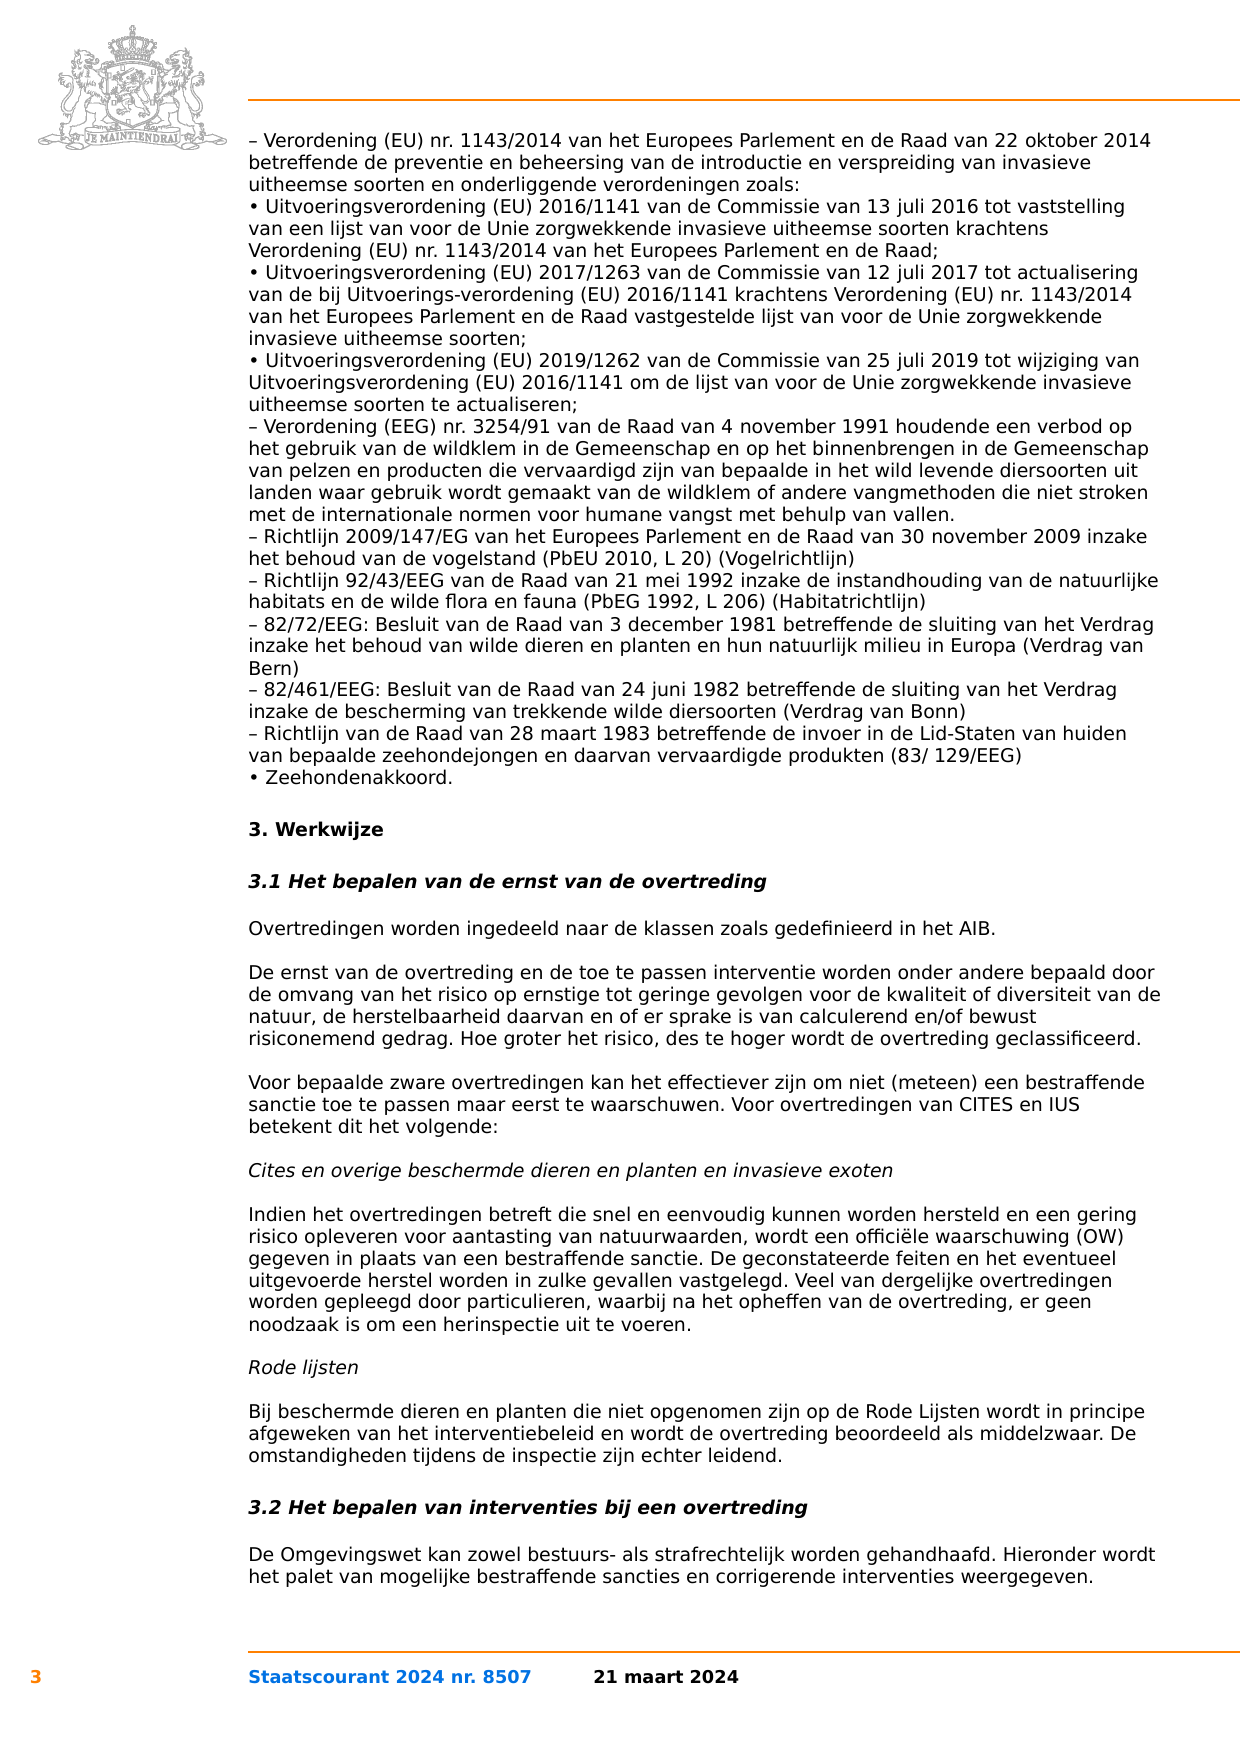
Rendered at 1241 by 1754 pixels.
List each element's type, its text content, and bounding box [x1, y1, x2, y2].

subtitle 3. Werkwijze [248, 819, 1163, 841]
text – 82/72/EEG: Besluit van de Raad van 3 december 1981 betreffende de sluiting van het Verdrag inzake het behoud van wilde dieren en planten en hun natuurlijk milieu in Europa (Verdrag van Bern) [248, 613, 1163, 679]
text De ernst van de overtreding en de toe te passen interventie worden onder andere bepaald door de omvang van het risico op ernstige tot geringe gevolgen voor de kwaliteit of diversiteit van de natuur, de herstelbaarheid daarvan en of er sprake is van calculerend en/of bewust risiconemend gedrag. Hoe groter het risico, des te hoger wordt de overtreding geclassificeerd. [248, 962, 1163, 1050]
text – Verordening (EU) nr. 1143/2014 van het Europees Parlement en de Raad van 22 oktober 2014 betreffende de preventie en beheersing van de introductie en verspreiding van invasieve uitheemse soorten en onderliggende verordeningen zoals: [248, 130, 1163, 196]
text • Uitvoeringsverordening (EU) 2019/1262 van de Commissie van 25 juli 2019 tot wijziging van Uitvoeringsverordening (EU) 2016/1141 om de lijst van voor de Unie zorgwekkende invasieve uitheemse soorten te actualiseren; [248, 350, 1163, 416]
picture [38, 25, 227, 150]
text – 82/461/EEG: Besluit van de Raad van 24 juni 1982 betreffende de sluiting van het Verdrag inzake de bescherming van trekkende wilde diersoorten (Verdrag van Bonn) [248, 679, 1163, 723]
text – Richtlijn 2009/147/EG van het Europees Parlement en de Raad van 30 november 2009 inzake het behoud van de vogelstand (PbEU 2010, L 20) (Vogelrichtlijn) [248, 526, 1163, 569]
text • Uitvoeringsverordening (EU) 2016/1141 van de Commissie van 13 juli 2016 tot vaststelling van een lijst van voor de Unie zorgwekkende invasieve uitheemse soorten krachtens Verordening (EU) nr. 1143/2014 van het Europees Parlement en de Raad; [248, 196, 1163, 262]
text – Richtlijn van de Raad van 28 maart 1983 betreffende de invoer in de Lid-Staten van huiden van bepaalde zeehondejongen en daarvan vervaardigde produkten (83/ 129/EEG) [248, 723, 1163, 767]
subtitle Cites en overige beschermde dieren en planten en invasieve exoten [248, 1160, 1163, 1182]
text Overtredingen worden ingedeeld naar de klassen zoals gedefinieerd in het AIB. [248, 918, 1163, 940]
subtitle 3.2 Het bepalen van interventies bij een overtreding [248, 1497, 1163, 1519]
text • Zeehondenakkoord. [248, 767, 1163, 789]
text Voor bepaalde zware overtredingen kan het effectiever zijn om niet (meteen) een bestraffende sanctie toe te passen maar eerst te waarschuwen. Voor overtredingen van CITES en IUS betekent dit het volgende: [248, 1072, 1163, 1138]
text Bij beschermde dieren en planten die niet opgenomen zijn op de Rode Lijsten wordt in principe afgeweken van het interventiebeleid en wordt de overtreding beoordeeld als middelzwaar. De omstandigheden tijdens de inspectie zijn echter leidend. [248, 1401, 1163, 1467]
text De Omgevingswet kan zowel bestuurs- als strafrechtelijk worden gehandhaafd. Hieronder wordt het palet van mogelijke bestraffende sancties en corrigerende interventies weergegeven. [248, 1544, 1163, 1588]
text – Richtlijn 92/43/EEG van de Raad van 21 mei 1992 inzake de instandhouding van de natuurlijke habitats en de wilde flora en fauna (PbEG 1992, L 206) (Habitatrichtlijn) [248, 569, 1163, 613]
text • Uitvoeringsverordening (EU) 2017/1263 van de Commissie van 12 juli 2017 tot actualisering van de bij Uitvoerings-verordening (EU) 2016/1141 krachtens Verordening (EU) nr. 1143/2014 van het Europees Parlement en de Raad vastgestelde lijst van voor de Unie zorgwekkende invasieve uitheemse soorten; [248, 262, 1163, 350]
subtitle 3.1 Het bepalen van de ernst van de overtreding [248, 871, 1163, 893]
text – Verordening (EEG) nr. 3254/91 van de Raad van 4 november 1991 houdende een verbod op het gebruik van de wildklem in de Gemeenschap en op het binnenbrengen in de Gemeenschap van pelzen en producten die vervaardigd zijn van bepaalde in het wild levende diersoorten uit landen waar gebruik wordt gemaakt van de wildklem of andere vangmethoden die niet stroken met de internationale normen voor humane vangst met behulp van vallen. [248, 416, 1163, 526]
subtitle Rode lijsten [248, 1357, 1163, 1379]
text Indien het overtredingen betreft die snel en eenvoudig kunnen worden hersteld en een gering risico opleveren voor aantasting van natuurwaarden, wordt een officiële waarschuwing (OW) gegeven in plaats van een bestraffende sanctie. De geconstateerde feiten en het eventueel uitgevoerde herstel worden in zulke gevallen vastgelegd. Veel van dergelijke overtredingen worden gepleegd door particulieren, waarbij na het opheffen van de overtreding, er geen noodzaak is om een herinspectie uit te voeren. [248, 1203, 1163, 1335]
